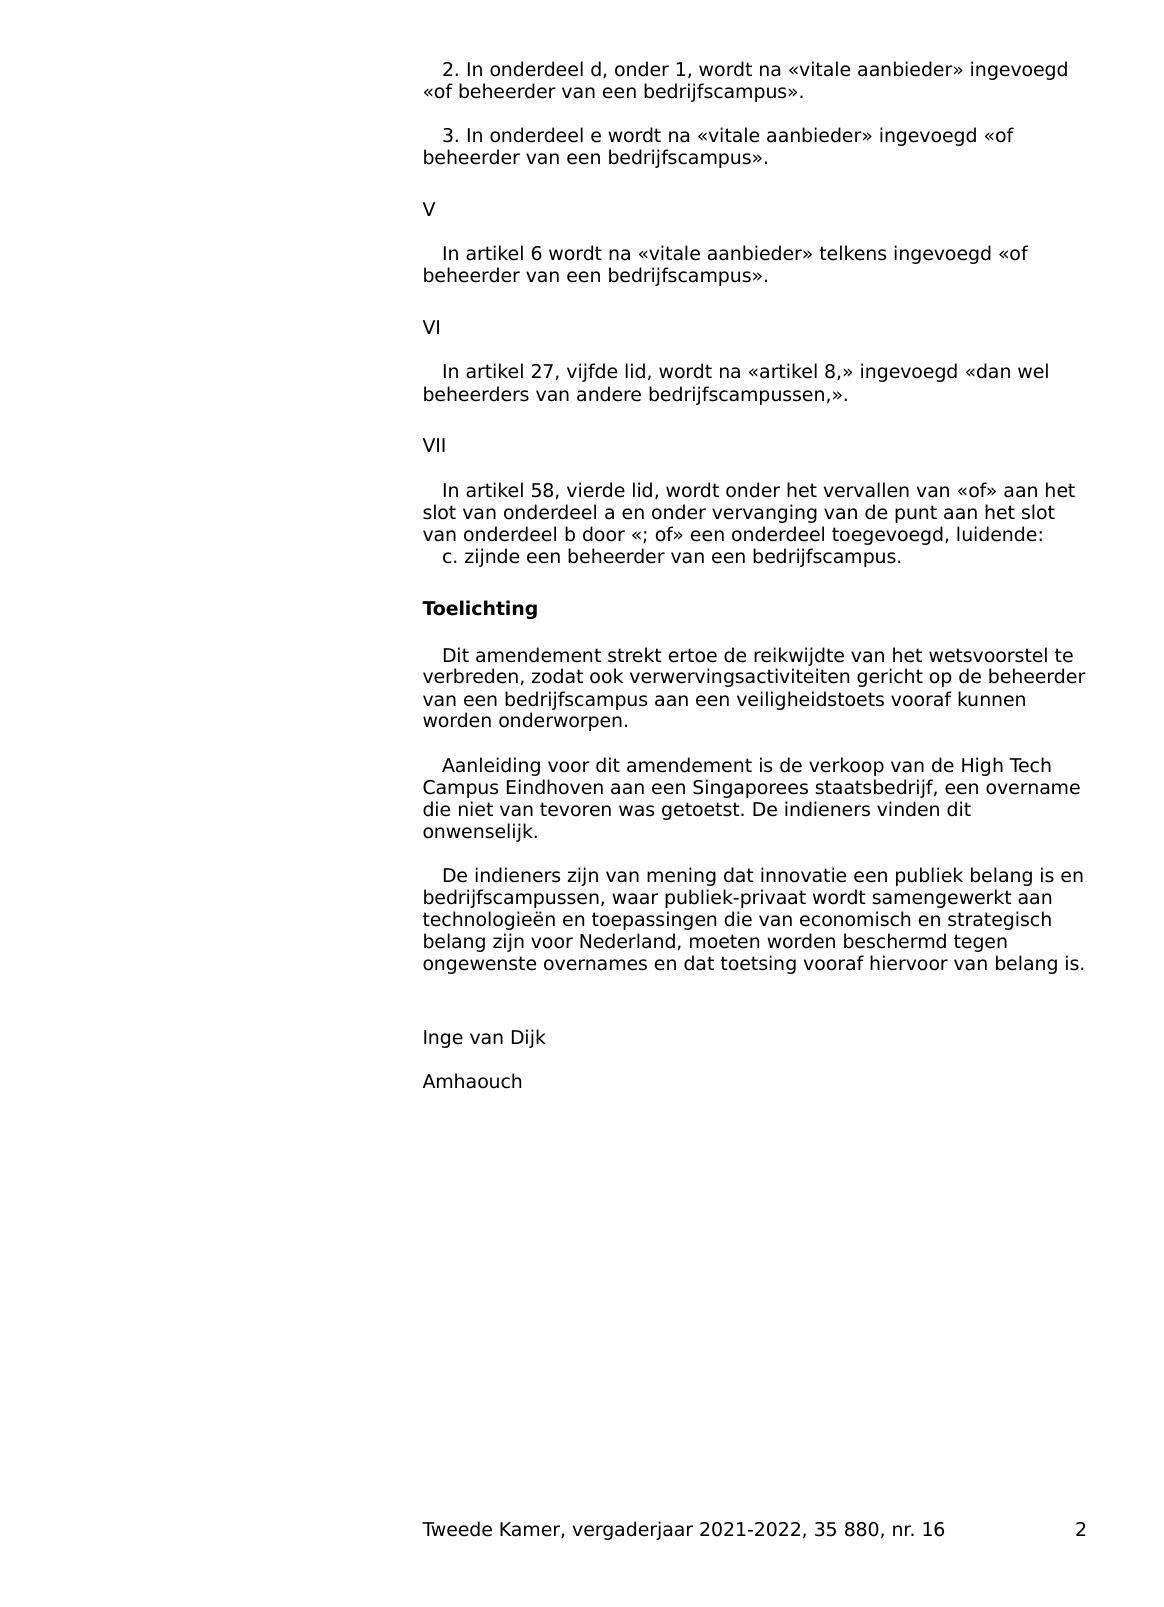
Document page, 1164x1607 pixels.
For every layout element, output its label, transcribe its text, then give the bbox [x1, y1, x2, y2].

text In artikel 6 wordt na «vitale aanbieder» telkens ingevoegd «of beheerder van een bedrijfscampus». [422, 243, 1087, 287]
text Aanleiding voor dit amendement is de verkoop van de High Tech Campus Eindhoven aan een Singaporees staatsbedrijf, een overname die niet van tevoren was getoetst. De indieners vinden dit onwenselijk. [422, 754, 1087, 842]
subtitle VII [422, 435, 1087, 457]
text De indieners zijn van mening dat innovatie een publiek belang is en bedrijfscampussen, waar publiek-privaat wordt samengewerkt aan technologieën en toepassingen die van economisch en strategisch belang zijn voor Nederland, moeten worden beschermd tegen ongewenste overnames en dat toetsing vooraf hiervoor van belang is. [422, 865, 1087, 974]
text In artikel 58, vierde lid, wordt onder het vervallen van «of» aan het slot van onderdeel a en onder vervanging van de punt aan het slot van onderdeel b door «; of» een onderdeel toegevoegd, luidende: [422, 479, 1087, 546]
text 3. In onderdeel e wordt na «vitale aanbieder» ingevoegd «of beheerder van een bedrijfscampus». [422, 125, 1087, 169]
text In artikel 27, vijfde lid, wordt na «artikel 8,» ingevoegd «dan wel beheerders van andere bedrijfscampussen,». [422, 361, 1087, 405]
text Dit amendement strekt ertoe de reikwijdte van het wetsvoorstel te verbreden, zodat ook verwervingsactiviteiten gericht op de beheerder van een bedrijfscampus aan een veiligheidstoets vooraf kunnen worden onderworpen. [422, 644, 1087, 732]
text c. zijnde een beheerder van een bedrijfscampus. [422, 546, 1087, 567]
text 2. In onderdeel d, onder 1, wordt na «vitale aanbieder» ingevoegd «of beheerder van een bedrijfscampus». [422, 59, 1087, 103]
subtitle V [422, 199, 1087, 221]
subtitle VI [422, 317, 1087, 339]
text Inge van Dijk Amhaouch [422, 1004, 1087, 1092]
subtitle Toelichting [422, 597, 1087, 619]
